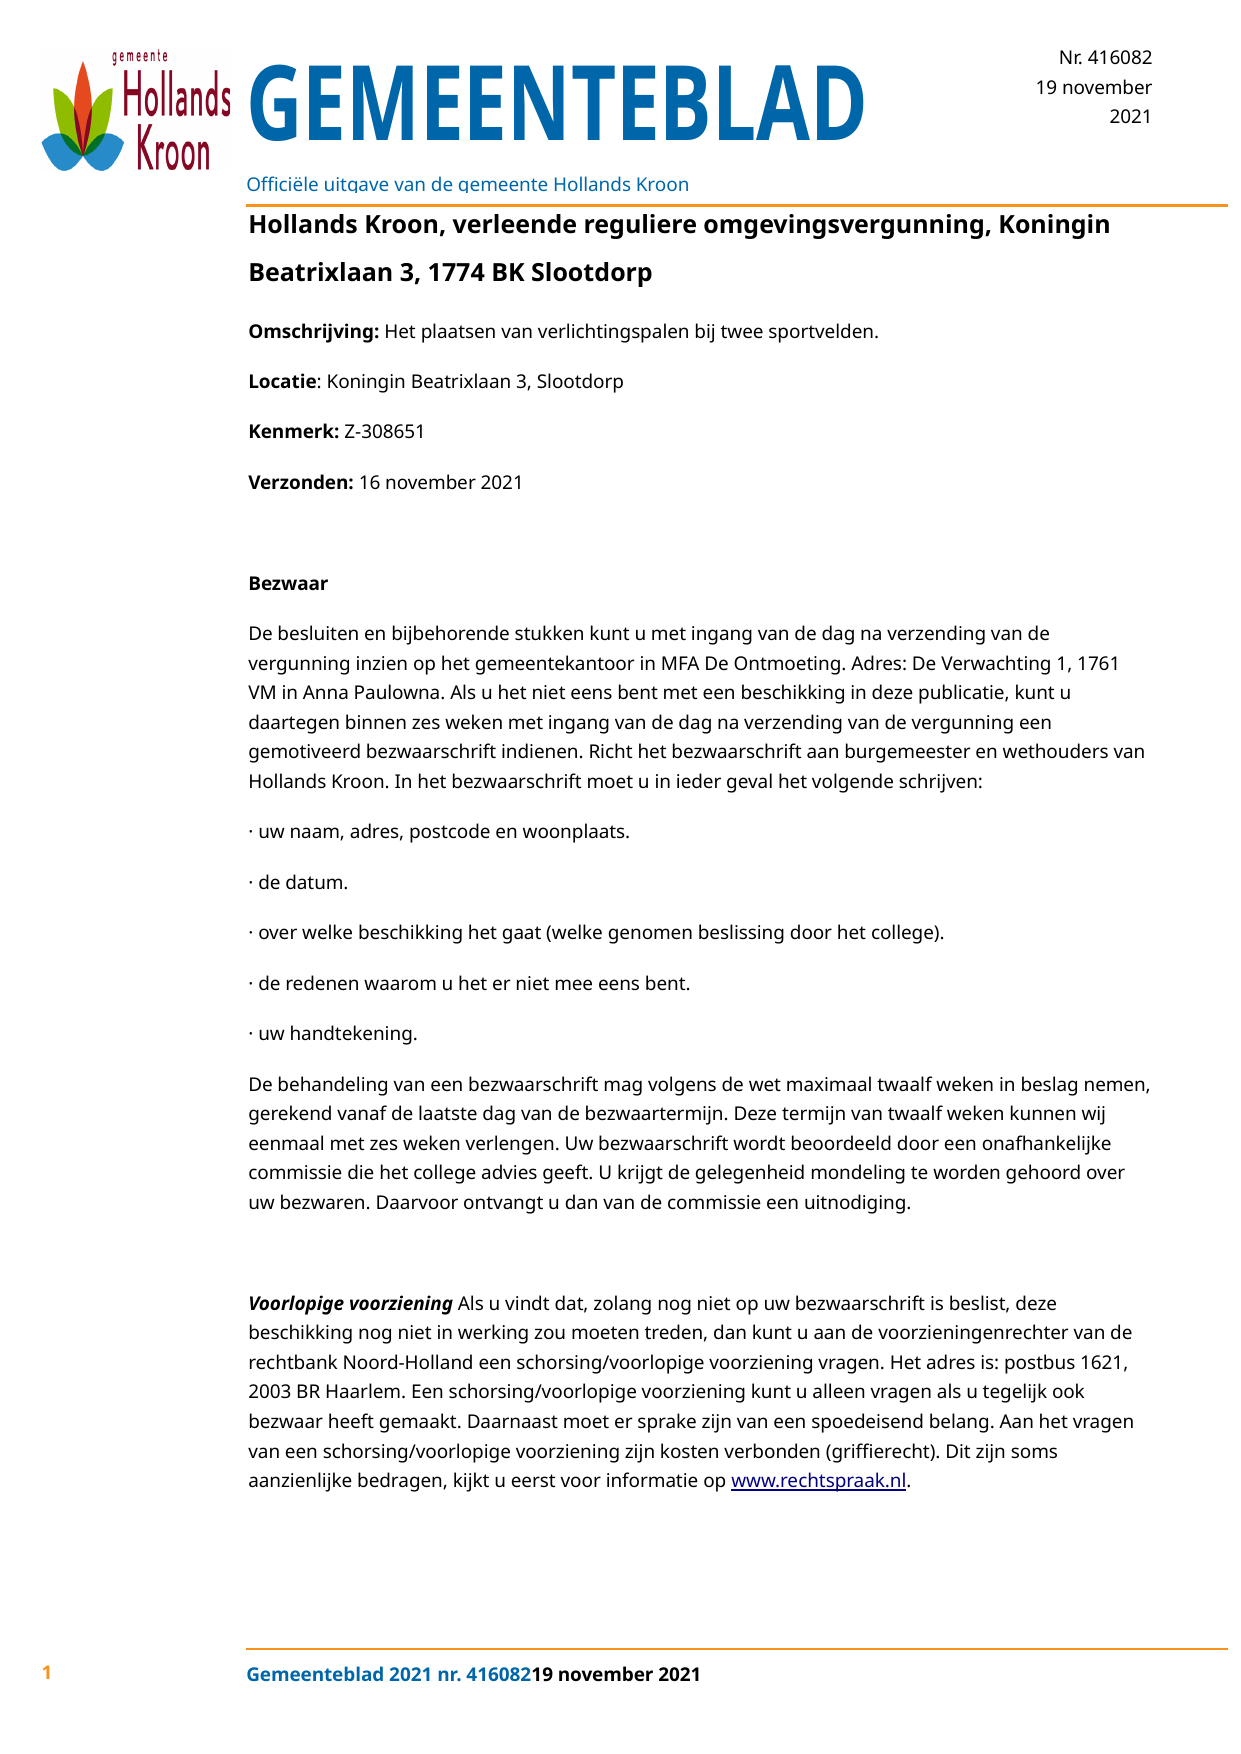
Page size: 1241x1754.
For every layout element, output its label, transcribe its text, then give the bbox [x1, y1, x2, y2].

text Omschrijving: Het plaatsen van verlichtingspalen bij twee sportvelden. [248, 318, 1152, 344]
text Hollands Kroon, verleende reguliere omgevingsvergunning, Koningin Beatrixlaan 3, 1774 BK Slootdorp [248, 207, 1152, 288]
text De behandeling van een bezwaarschrift mag volgens de wet maximaal twaalf weken in beslag nemen, gerekend vanaf de laatste dag van de bezwaartermijn. Deze termijn van twaalf weken kunnen wij eenmaal met zes weken verlengen. Uw bezwaarschrift wordt beoordeeld door een onafhankelijke commissie die het college advies geeft. U krijgt de gelegenheid mondeling te worden gehoord over uw bezwaren. Daarvoor ontvangt u dan van de commissie een uitnodiging. [248, 1071, 1152, 1215]
text Verzonden: 16 november 2021 [248, 469, 1152, 495]
text Bezwaar [248, 570, 1152, 596]
text De besluiten en bijbehorende stukken kunt u met ingang van de dag na verzending van de vergunning inzien op het gemeentekantoor in MFA De Ontmoeting. Adres: De Verwachting 1, 1761 VM in Anna Paulowna. Als u het niet eens bent met een beschikking in deze publicatie, kunt u daartegen binnen zes weken met ingang van de dag na verzending van de vergunning een gemotiveerd bezwaarschrift indienen. Richt het bezwaarschrift aan burgemeester en wethouders van Hollands Kroon. In het bezwaarschrift moet u in ieder geval het volgende schrijven: [248, 620, 1152, 794]
text · uw naam, adres, postcode en woonplaats. [248, 819, 1152, 844]
text · de datum. [248, 869, 1152, 895]
text · de redenen waarom u het er niet mee eens bent. [248, 970, 1152, 996]
text · uw handtekening. [248, 1020, 1152, 1046]
picture [41, 47, 231, 172]
text · over welke beschikking het gaat (welke genomen beslissing door het college). [248, 919, 1152, 945]
text Locatie: Koningin Beatrixlaan 3, Slootdorp [248, 368, 1152, 394]
text Kenmerk: Z-308651 [248, 419, 1152, 444]
text Voorlopige voorziening Als u vindt dat, zolang nog niet op uw bezwaarschrift is beslist, deze beschikking nog niet in werking zou moeten treden, dan kunt u aan de voorzieningenrechter van de rechtbank Noord-Holland een schorsing/voorlopige voorziening vragen. Het adres is: postbus 1621, 2003 BR Haarlem. Een schorsing/voorlopige voorziening kunt u alleen vragen als u tegelijk ook bezwaar heeft gemaakt. Daarnaast moet er sprake zijn van een spoedeisend belang. Aan het vragen van een schorsing/voorlopige voorziening zijn kosten verbonden (griffierecht). Dit zijn soms aanzienlijke bedragen, kijkt u eerst voor informatie op www.rechtspraak.nl. [248, 1290, 1152, 1493]
